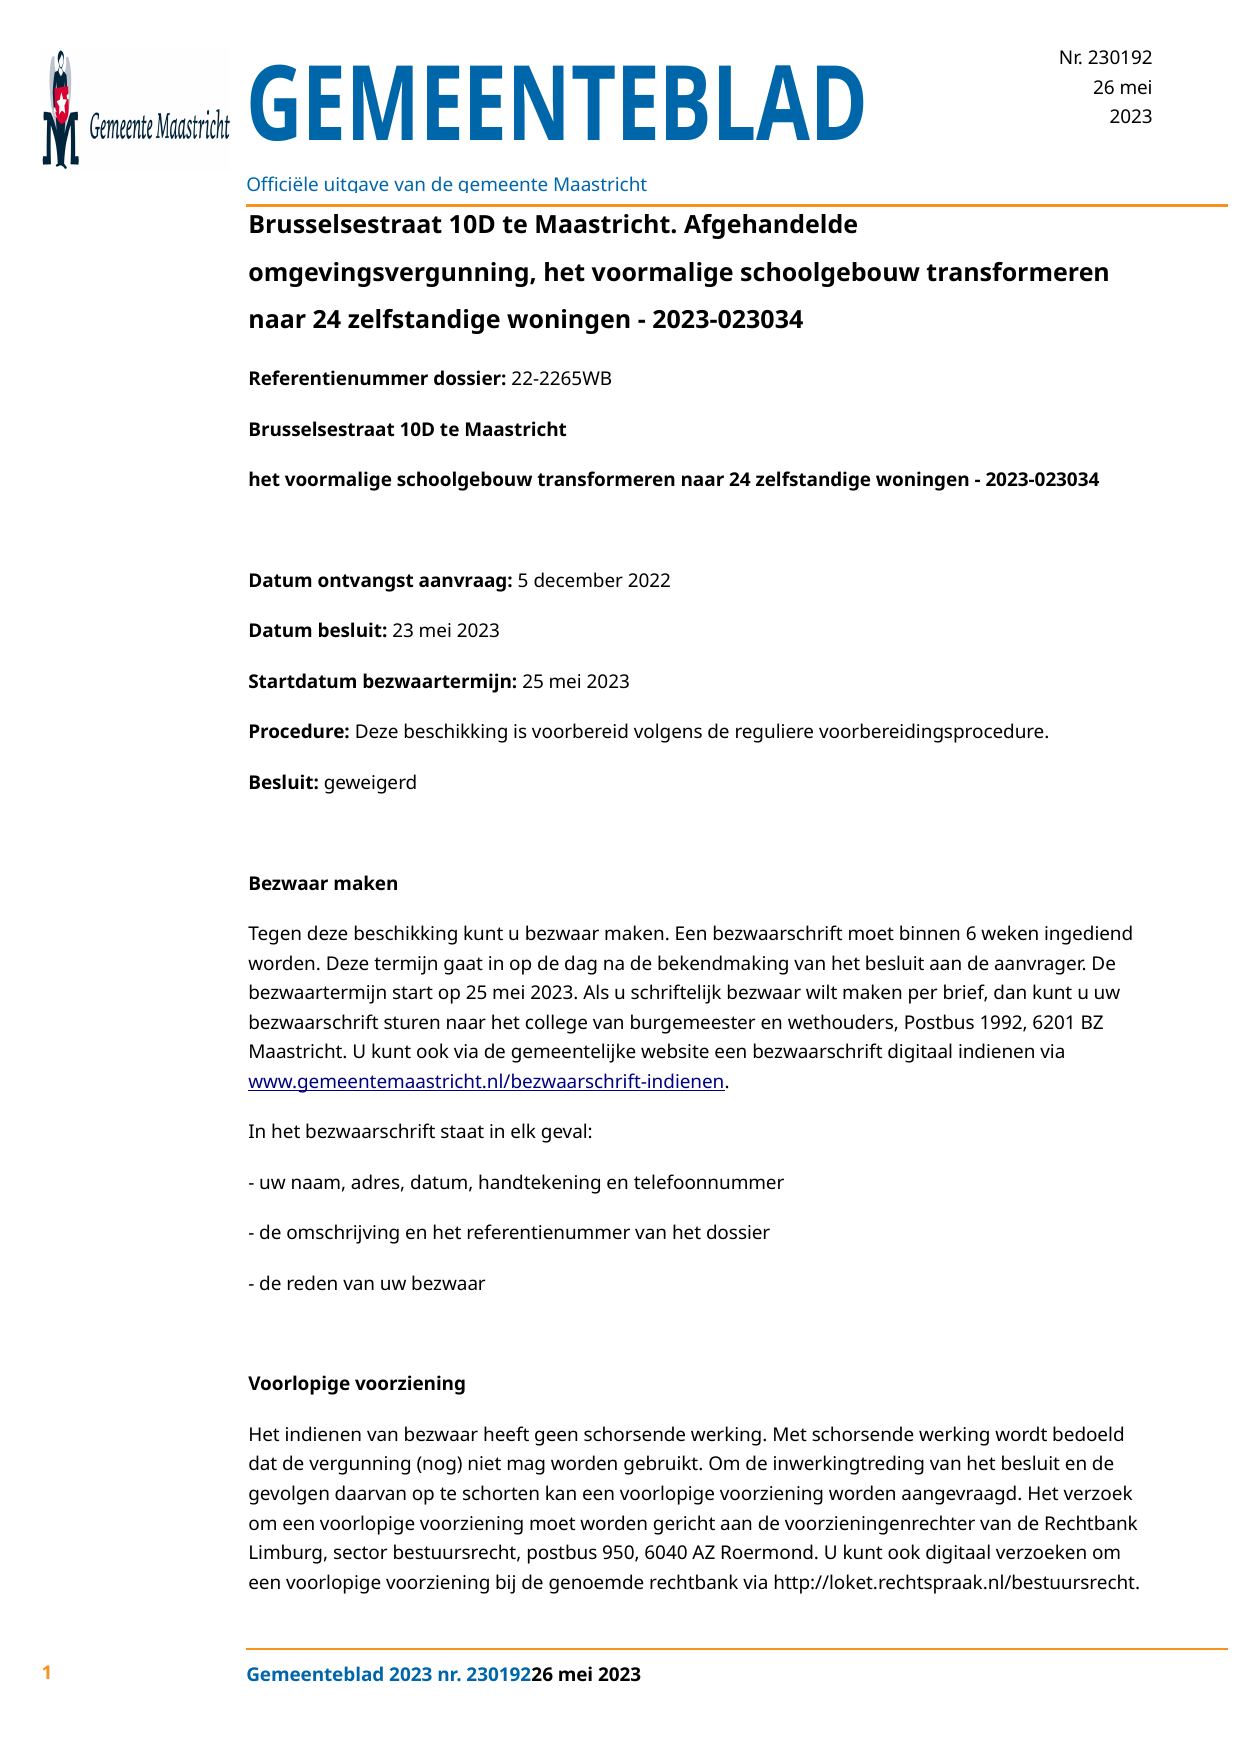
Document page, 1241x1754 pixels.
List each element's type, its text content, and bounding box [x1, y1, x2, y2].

text Brusselsestraat 10D te Maastricht [248, 416, 1152, 442]
text Datum besluit: 23 mei 2023 [248, 618, 1152, 643]
text Referentienummer dossier: 22-2265WB [248, 366, 1152, 391]
text Bezwaar maken [248, 870, 1152, 895]
picture [41, 47, 231, 172]
text Datum ontvangst aanvraag: 5 december 2022 [248, 567, 1152, 593]
text Het indienen van bezwaar heeft geen schorsende werking. Met schorsende werking wordt bedoeld dat de vergunning (nog) niet mag worden gebruikt. Om de inwerkingtreding van het besluit en de gevolgen daarvan op te schorten kan een voorlopige voorziening worden aangevraagd. Het verzoek om een voorlopige voorziening moet worden gericht aan de voorzieningenrechter van de Rechtbank Limburg, sector bestuursrecht, postbus 950, 6040 AZ Roermond. U kunt ook digitaal verzoeken om een voorlopige voorziening bij de genoemde rechtbank via http://loket.rechtspraak.nl/bestuursrecht. [248, 1421, 1152, 1594]
text - de reden van uw bezwaar [248, 1270, 1152, 1295]
text Brusselsestraat 10D te Maastricht. Afgehandelde omgevingsvergunning, het voormalige schoolgebouw transformeren naar 24 zelfstandige woningen - 2023-023034 [248, 207, 1152, 336]
text het voormalige schoolgebouw transformeren naar 24 zelfstandige woningen - 2023-023034 [248, 466, 1152, 492]
text Procedure: Deze beschikking is voorbereid volgens de reguliere voorbereidingsprocedure. [248, 718, 1152, 744]
text In het bezwaarschrift staat in elk geval: [248, 1118, 1152, 1144]
text - uw naam, adres, datum, handtekening en telefoonnummer [248, 1169, 1152, 1194]
text - de omschrijving en het referentienummer van het dossier [248, 1219, 1152, 1245]
text Besluit: geweigerd [248, 769, 1152, 794]
text Tegen deze beschikking kunt u bezwaar maken. Een bezwaarschrift moet binnen 6 weken ingediend worden. Deze termijn gaat in op de dag na de bekendmaking van het besluit aan de aanvrager. De bezwaartermijn start op 25 mei 2023. Als u schriftelijk bezwaar wilt maken per brief, dan kunt u uw bezwaarschrift sturen naar het college van burgemeester en wethouders, Postbus 1992, 6201 BZ Maastricht. U kunt ook via de gemeentelijke website een bezwaarschrift digitaal indienen via www.gemeentemaastricht.nl/bezwaarschrift-indienen. [248, 920, 1152, 1094]
text Voorlopige voorziening [248, 1371, 1152, 1396]
text Startdatum bezwaartermijn: 25 mei 2023 [248, 668, 1152, 694]
